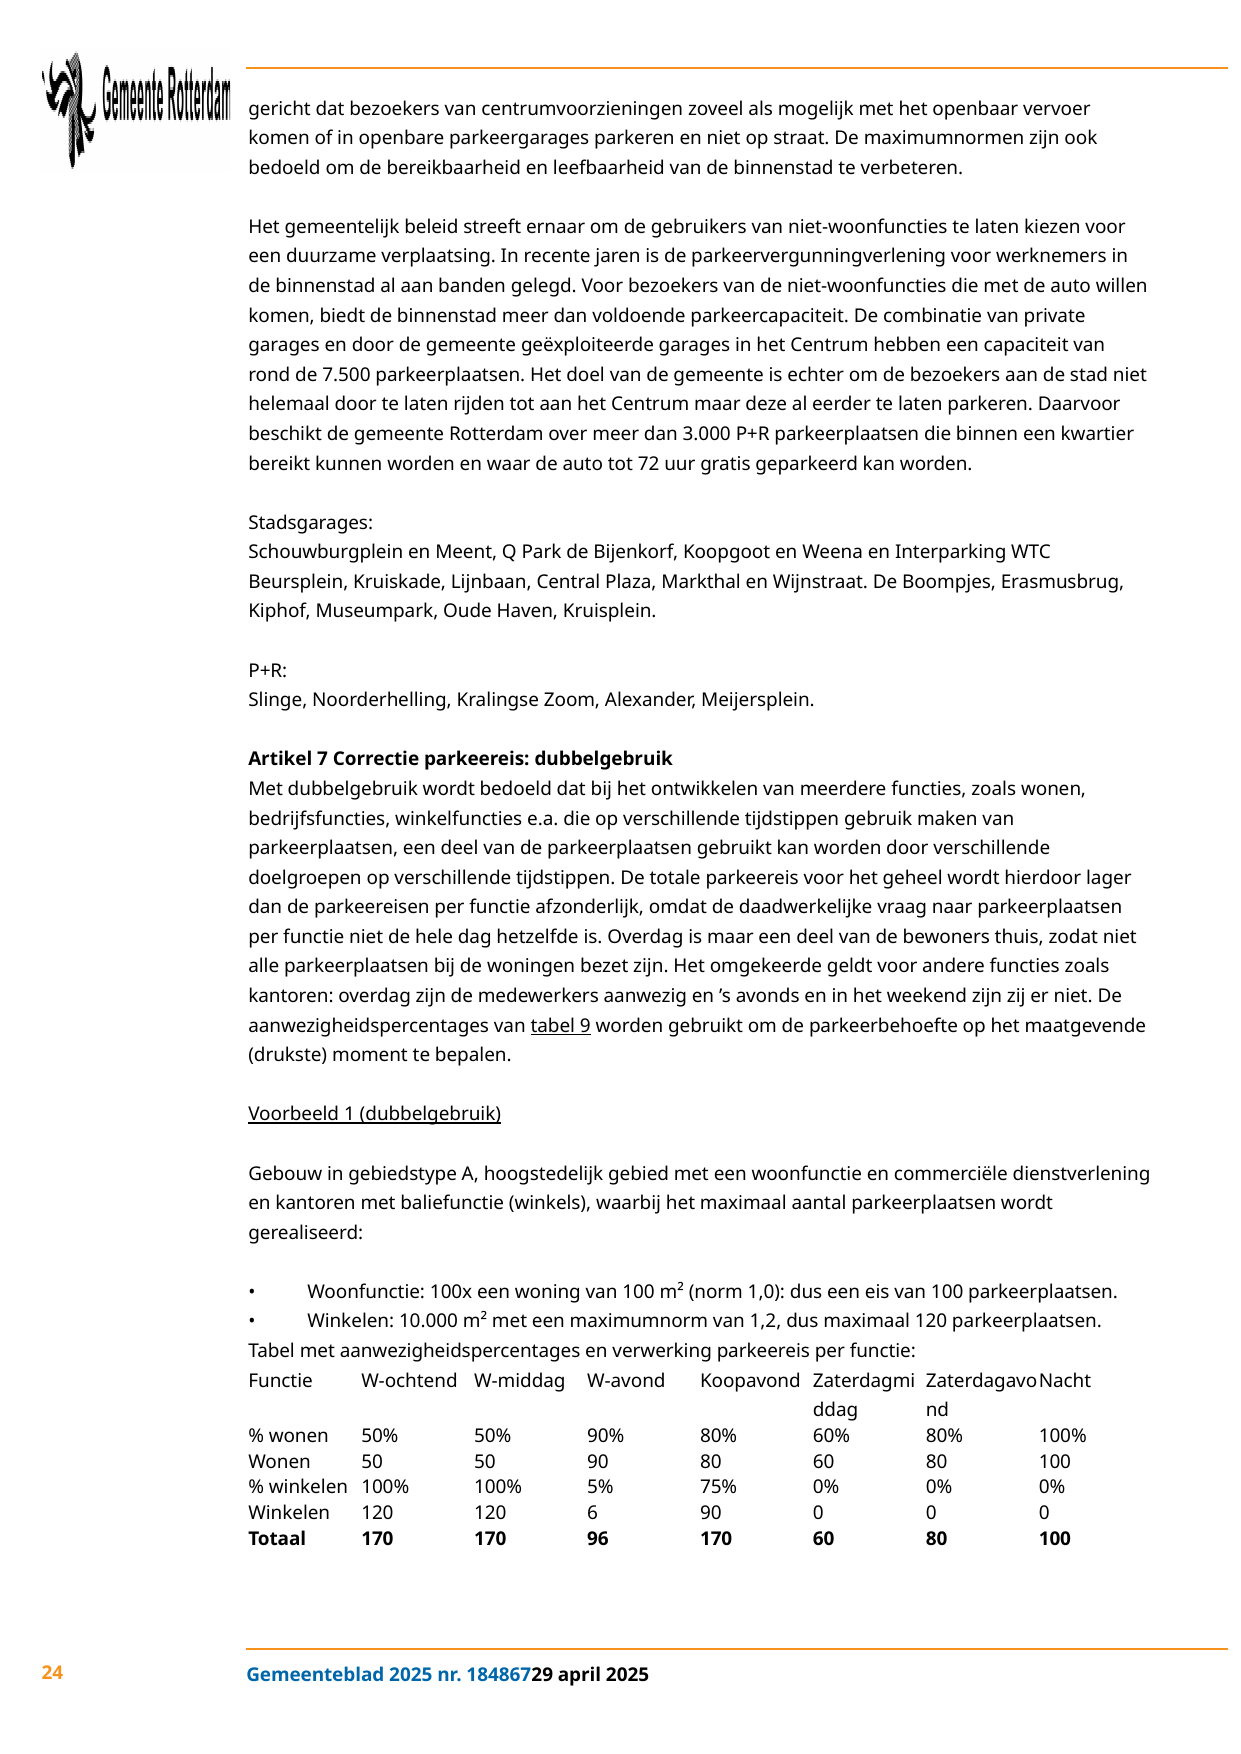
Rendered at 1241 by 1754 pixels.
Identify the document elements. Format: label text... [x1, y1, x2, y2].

table_cell 100 [1039, 1525, 1152, 1551]
table_cell 90% [587, 1422, 700, 1448]
table_cell 0 [926, 1500, 1038, 1525]
text Slinge, Noorderhelling, Kralingse Zoom, Alexander, Meijersplein. [248, 686, 1152, 712]
table_cell 170 [474, 1525, 587, 1551]
table_cell 100% [361, 1474, 474, 1499]
picture [41, 47, 231, 172]
table_cell 60 [813, 1525, 926, 1551]
table_cell 120 [361, 1500, 474, 1525]
list Winkelen: 10.000 m² met een maximumnorm van 1,2, dus maximaal 120 parkeerplaatsen. [248, 1308, 1152, 1333]
table_cell 90 [700, 1500, 813, 1525]
list Woonfunctie: 100x een woning van 100 m² (norm 1,0): dus een eis van 100 parkeerplaatsen. [248, 1278, 1152, 1304]
table_cell Wonen [248, 1448, 361, 1474]
table_header W-avond [587, 1367, 700, 1422]
text Stadsgarages: [248, 509, 1152, 535]
table_cell % wonen [248, 1422, 361, 1448]
text Met dubbelgebruik wordt bedoeld dat bij het ontwikkelen van meerdere functies, zoals wonen, bedrijfsfuncties, winkelfuncties e.a. die op verschillende tijdstippen gebruik maken van parkeerplaatsen, een deel van de parkeerplaatsen gebruikt kan worden door verschillende doelgroepen op verschillende tijdstippen. De totale parkeereis voor het geheel wordt hierdoor lager dan de parkeereisen per functie afzonderlijk, omdat de daadwerkelijke vraag naar parkeerplaatsen per functie niet de hele dag hetzelfde is. Overdag is maar een deel van de bewoners thuis, zodat niet alle parkeerplaatsen bij de woningen bezet zijn. Het omgekeerde geldt voor andere functies zoals kantoren: overdag zijn de medewerkers aanwezig en ’s avonds en in het weekend zijn zij er niet. De aanwezigheidspercentages van tabel 9 worden gebruikt om de parkeerbehoefte op het maatgevende (drukste) moment te bepalen. [248, 775, 1152, 1067]
table_cell 170 [361, 1525, 474, 1551]
table_cell 0 [1039, 1500, 1152, 1525]
text Tabel met aanwezigheidspercentages en verwerking parkeereis per functie: [248, 1337, 1152, 1363]
table_cell Totaal [248, 1525, 361, 1551]
table_header W-middag [474, 1367, 587, 1422]
table_header Nacht [1039, 1367, 1152, 1422]
table_cell 80 [926, 1448, 1038, 1474]
table_cell 80 [700, 1448, 813, 1474]
table_cell 50% [361, 1422, 474, 1448]
table_cell 5% [587, 1474, 700, 1499]
table_cell 6 [587, 1500, 700, 1525]
table_cell 0 [813, 1500, 926, 1525]
table_cell 60% [813, 1422, 926, 1448]
text gericht dat bezoekers van centrumvoorzieningen zoveel als mogelijk met het openbaar vervoer komen of in openbare parkeergarages parkeren en niet op straat. De maximumnormen zijn ook bedoeld om de bereikbaarheid en leefbaarheid van de binnenstad te verbeteren. [248, 95, 1152, 180]
text Gebouw in gebiedstype A, hoogstedelijk gebied met een woonfunctie en commerciële dienstverlening en kantoren met baliefunctie (winkels), waarbij het maximaal aantal parkeerplaatsen wordt gerealiseerd: [248, 1160, 1152, 1245]
table_cell 120 [474, 1500, 587, 1525]
table_cell 0% [1039, 1474, 1152, 1499]
table_cell 60 [813, 1448, 926, 1474]
table_cell 75% [700, 1474, 813, 1499]
table_cell 80% [700, 1422, 813, 1448]
table_cell 50 [474, 1448, 587, 1474]
table_cell 170 [700, 1525, 813, 1551]
table_header Zaterdagavond [926, 1367, 1038, 1422]
table_cell 50% [474, 1422, 587, 1448]
text Schouwburgplein en Meent, Q Park de Bijenkorf, Koopgoot en Weena en Interparking WTC Beursplein, Kruiskade, Lijnbaan, Central Plaza, Markthal en Wijnstraat. De Boompjes, Erasmusbrug, Kiphof, Museumpark, Oude Haven, Kruisplein. [248, 538, 1152, 623]
table_header Koopavond [700, 1367, 813, 1422]
table_cell 90 [587, 1448, 700, 1474]
table_cell 100 [1039, 1448, 1152, 1474]
table_cell 0% [926, 1474, 1038, 1499]
table_cell 80% [926, 1422, 1038, 1448]
table_cell 100% [474, 1474, 587, 1499]
table_cell % winkelen [248, 1474, 361, 1499]
text Het gemeentelijk beleid streeft ernaar om de gebruikers van niet-woonfuncties te laten kiezen voor een duurzame verplaatsing. In recente jaren is de parkeervergunningverlening voor werknemers in de binnenstad al aan banden gelegd. Voor bezoekers van de niet-woonfuncties die met de auto willen komen, biedt de binnenstad meer dan voldoende parkeercapaciteit. De combinatie van private garages en door de gemeente geëxploiteerde garages in het Centrum hebben een capaciteit van rond de 7.500 parkeerplaatsen. Het doel van de gemeente is echter om de bezoekers aan de stad niet helemaal door te laten rijden tot aan het Centrum maar deze al eerder te laten parkeren. Daarvoor beschikt de gemeente Rotterdam over meer dan 3.000 P+R parkeerplaatsen die binnen een kwartier bereikt kunnen worden en waar de auto tot 72 uur gratis geparkeerd kan worden. [248, 213, 1152, 476]
table_cell 0% [813, 1474, 926, 1499]
table_cell 80 [926, 1525, 1038, 1551]
text Artikel 7 Correctie parkeereis: dubbelgebruik [248, 746, 1152, 771]
text Voorbeeld 1 (dubbelgebruik) [248, 1101, 1152, 1126]
table_cell 50 [361, 1448, 474, 1474]
table_cell Winkelen [248, 1500, 361, 1525]
table_cell 96 [587, 1525, 700, 1551]
table_header W-ochtend [361, 1367, 474, 1422]
table_cell 100% [1039, 1422, 1152, 1448]
table_header Functie [248, 1367, 361, 1422]
text P+R: [248, 657, 1152, 683]
table_header Zaterdagmiddag [813, 1367, 926, 1422]
